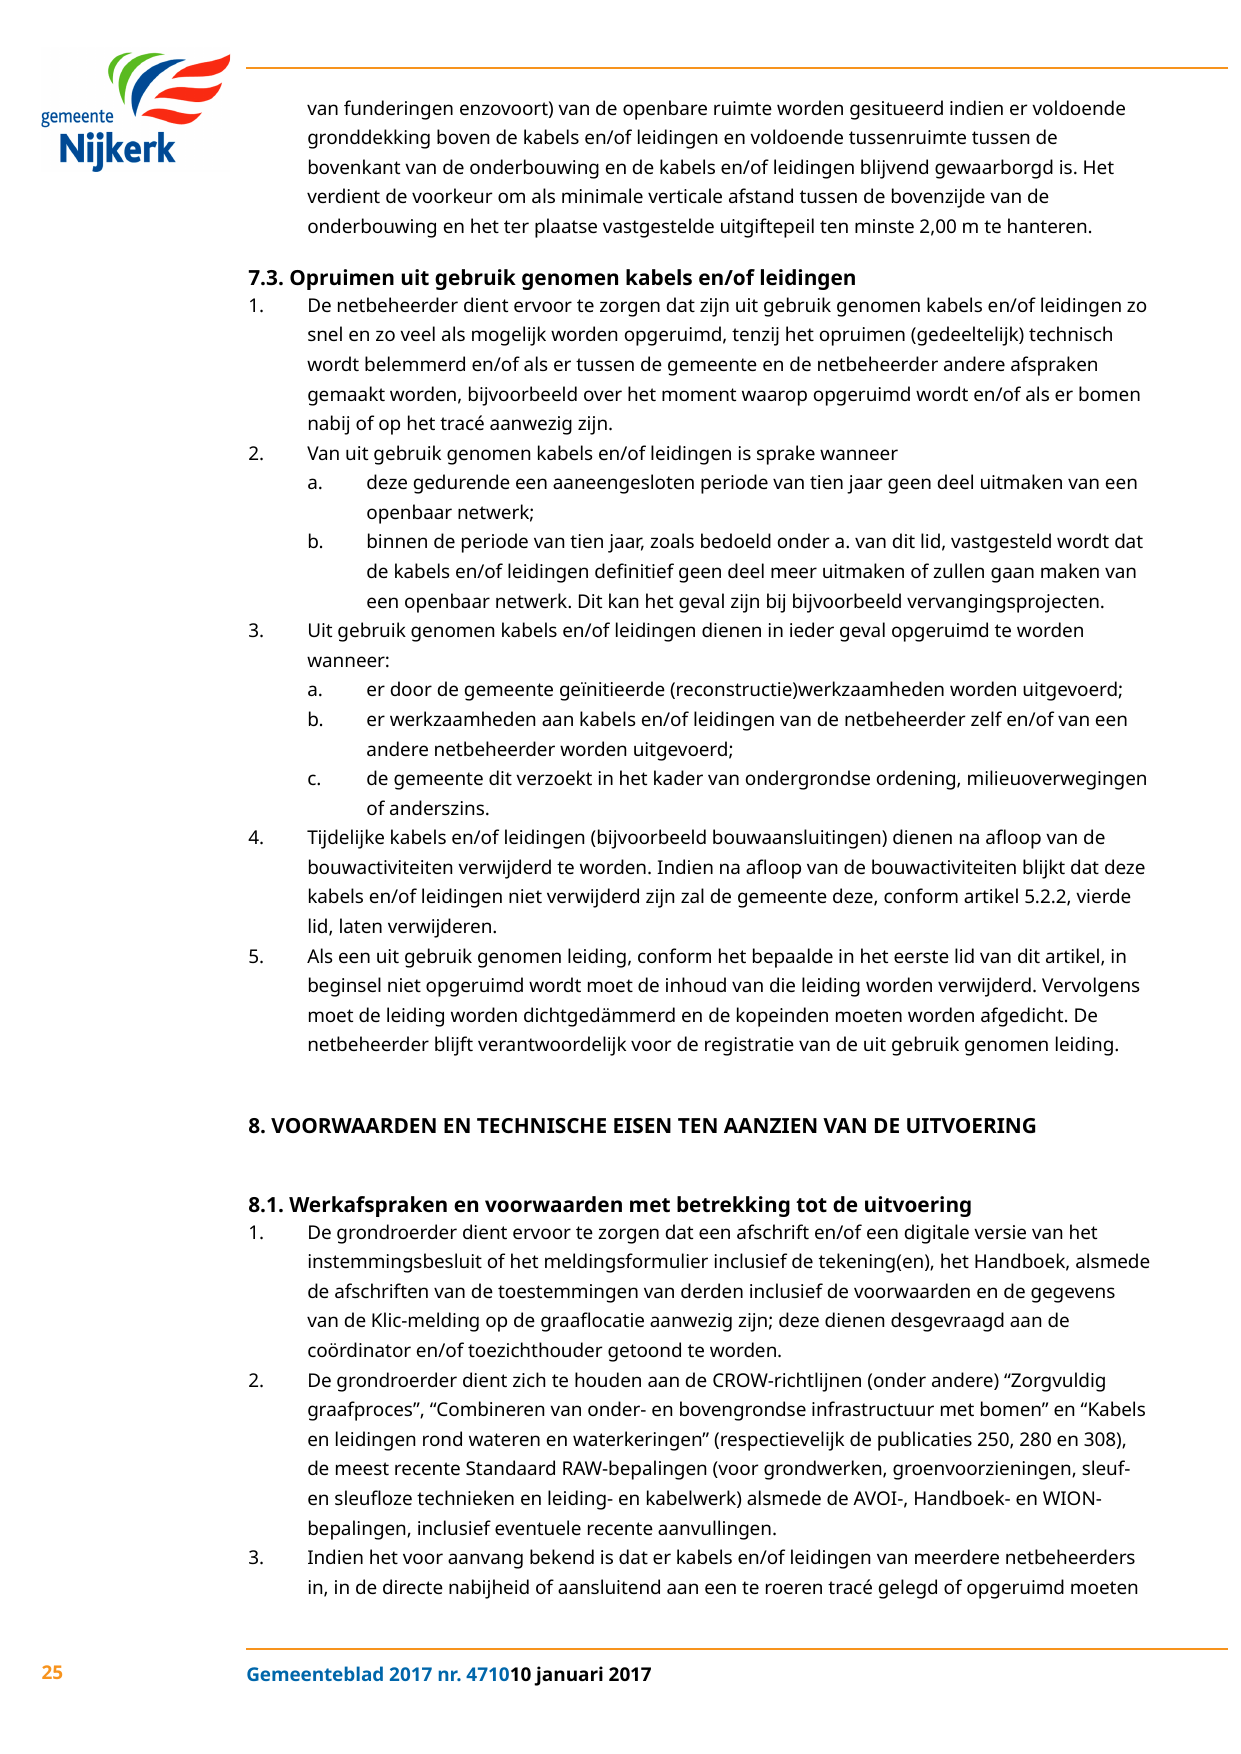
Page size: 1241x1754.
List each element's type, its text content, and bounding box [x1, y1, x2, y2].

list Uit gebruik genomen kabels en/of leidingen dienen in ieder geval opgeruimd te worden wanneer: [248, 617, 1152, 673]
text 7.3. Opruimen uit gebruik genomen kabels en/of leidingen [248, 263, 1152, 292]
list De grondroerder dient ervoor te zorgen dat een afschrift en/of een digitale versie van het instemmingsbesluit of het meldingsformulier inclusief de tekening(en), het Handboek, alsmede de afschriften van de toestemmingen van derden inclusief de voorwaarden en de gegevens van de Klic-melding op de graaflocatie aanwezig zijn; deze dienen desgevraagd aan de coördinator en/of toezichthouder getoond te worden. [248, 1219, 1152, 1363]
text 8. VOORWAARDEN EN TECHNISCHE EISEN TEN AANZIEN VAN DE UITVOERING [248, 1112, 1152, 1140]
picture [41, 47, 231, 172]
list deze gedurende een aaneengesloten periode van tien jaar geen deel uitmaken van een openbaar netwerk; [307, 469, 1152, 525]
text 8.1. Werkafspraken en voorwaarden met betrekking tot de uitvoering [248, 1190, 1152, 1219]
list Indien het voor aanvang bekend is dat er kabels en/of leidingen van meerdere netbeheerders in, in de directe nabijheid of aansluitend aan een te roeren tracé gelegd of opgeruimd moeten [248, 1544, 1152, 1599]
list er werkzaamheden aan kabels en/of leidingen van de netbeheerder zelf en/of van een andere netbeheerder worden uitgevoerd; [307, 706, 1152, 761]
list De netbeheerder dient ervoor te zorgen dat zijn uit gebruik genomen kabels en/of leidingen zo snel en zo veel als mogelijk worden opgeruimd, tenzij het opruimen (gedeeltelijk) technisch wordt belemmerd en/of als er tussen de gemeente en de netbeheerder andere afspraken gemaakt worden, bijvoorbeeld over het moment waarop opgeruimd wordt en/of als er bomen nabij of op het tracé aanwezig zijn. [248, 292, 1152, 436]
list Als een uit gebruik genomen leiding, conform het bepaalde in het eerste lid van dit artikel, in beginsel niet opgeruimd wordt moet de inhoud van die leiding worden verwijderd. Vervolgens moet de leiding worden dichtgedämmerd en de kopeinden moeten worden afgedicht. De netbeheerder blijft verantwoordelijk voor de registratie van de uit gebruik genomen leiding. [248, 943, 1152, 1057]
list van funderingen enzovoort) van de openbare ruimte worden gesitueerd indien er voldoende gronddekking boven de kabels en/of leidingen en voldoende tussenruimte tussen de bovenkant van de onderbouwing en de kabels en/of leidingen blijvend gewaarborgd is. Het verdient de voorkeur om als minimale verticale afstand tussen de bovenzijde van de onderbouwing en het ter plaatse vastgestelde uitgiftepeil ten minste 2,00 m te hanteren. [248, 95, 1152, 239]
list Van uit gebruik genomen kabels en/of leidingen is sprake wanneer [248, 440, 1152, 466]
list De grondroerder dient zich te houden aan de CROW-richtlijnen (onder andere) “Zorgvuldig graafproces”, “Combineren van onder- en bovengrondse infrastructuur met bomen” en “Kabels en leidingen rond wateren en waterkeringen” (respectievelijk de publicaties 250, 280 en 308), de meest recente Standaard RAW-bepalingen (voor grondwerken, groenvoorzieningen, sleuf- en sleufloze technieken en leiding- en kabelwerk) alsmede de AVOI-, Handboek- en WION-bepalingen, inclusief eventuele recente aanvullingen. [248, 1367, 1152, 1540]
list er door de gemeente geïnitieerde (reconstructie)werkzaamheden worden uitgevoerd; [307, 677, 1152, 702]
list binnen de periode van tien jaar, zoals bedoeld onder a. van dit lid, vastgesteld wordt dat de kabels en/of leidingen definitief geen deel meer uitmaken of zullen gaan maken van een openbaar netwerk. Dit kan het geval zijn bij bijvoorbeeld vervangingsprojecten. [307, 529, 1152, 613]
list Tijdelijke kabels en/of leidingen (bijvoorbeeld bouwaansluitingen) dienen na afloop van de bouwactiviteiten verwijderd te worden. Indien na afloop van de bouwactiviteiten blijkt dat deze kabels en/of leidingen niet verwijderd zijn zal de gemeente deze, conform artikel 5.2.2, vierde lid, laten verwijderen. [248, 824, 1152, 939]
list de gemeente dit verzoekt in het kader van ondergrondse ordening, milieuoverwegingen of anderszins. [307, 765, 1152, 821]
